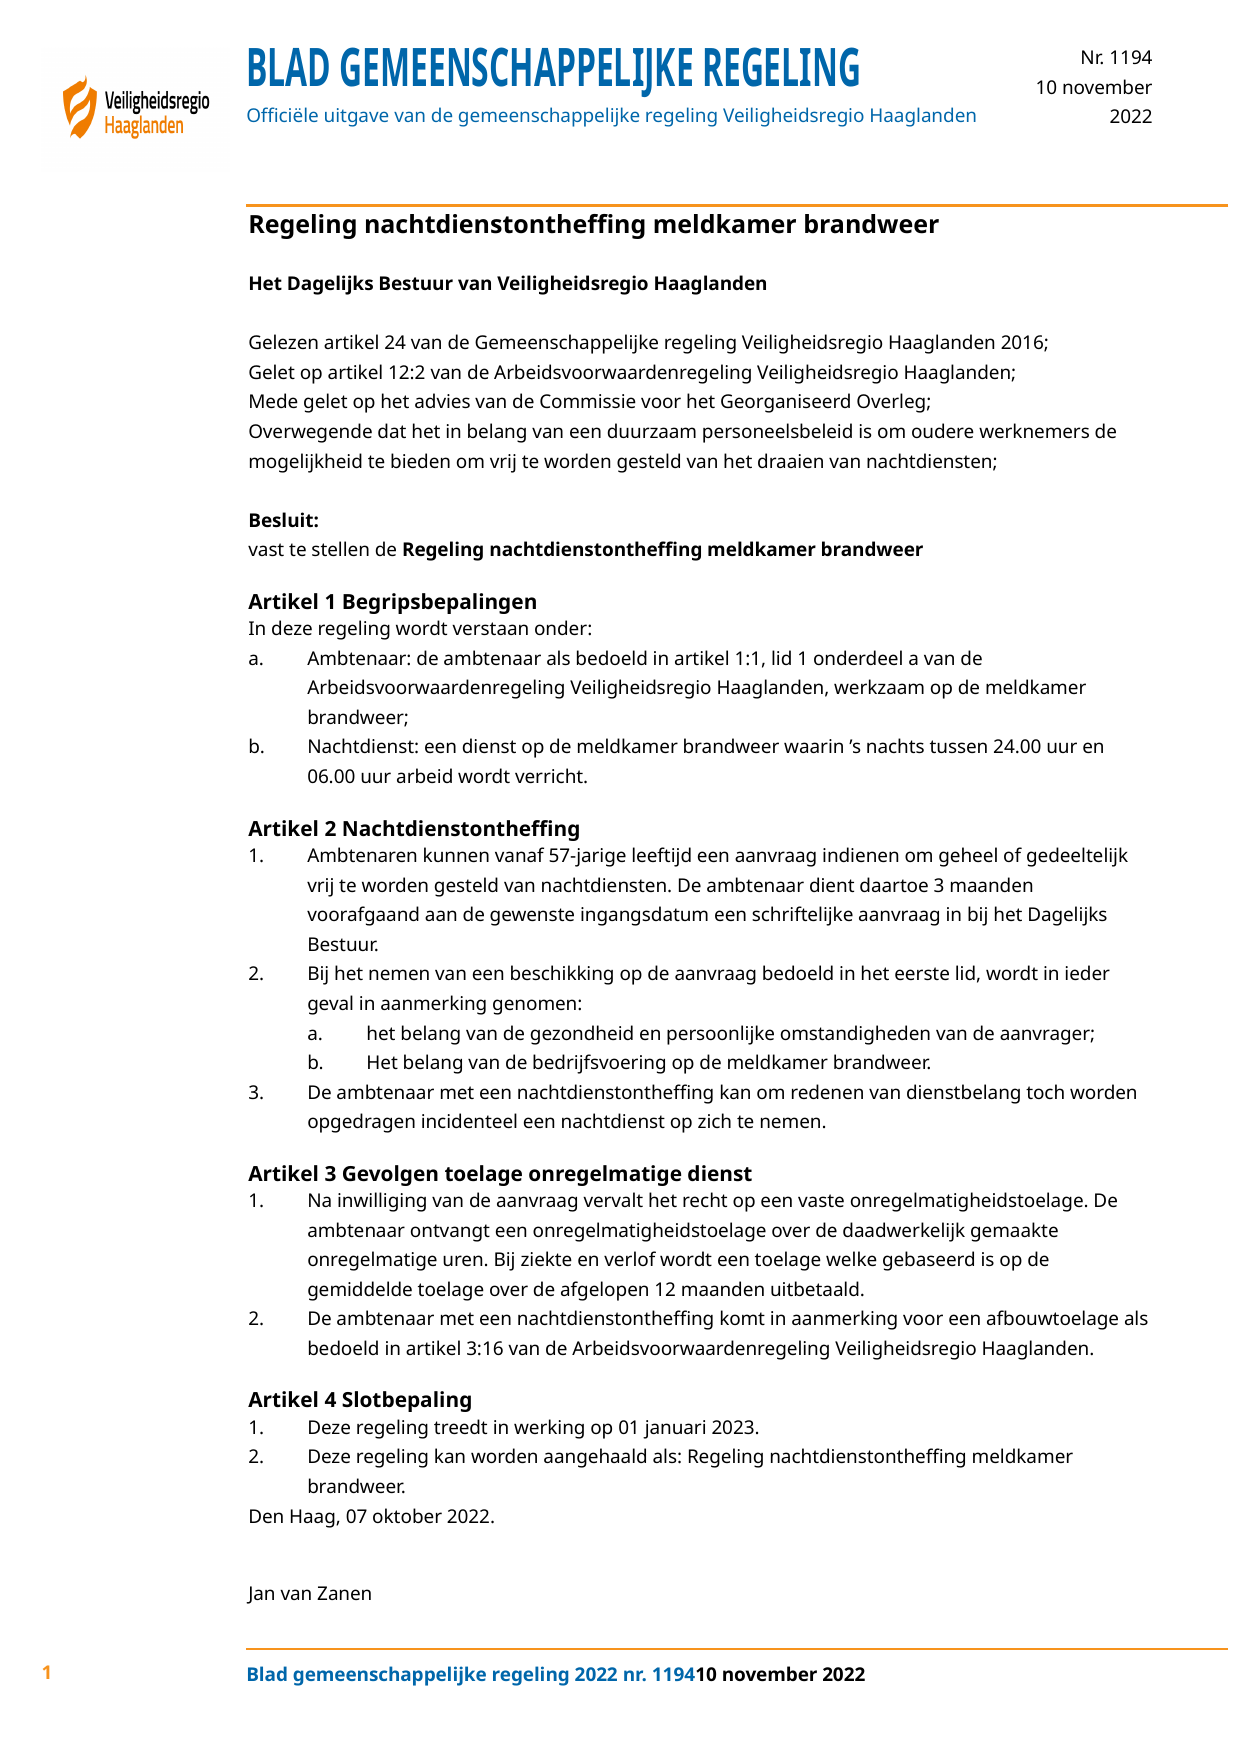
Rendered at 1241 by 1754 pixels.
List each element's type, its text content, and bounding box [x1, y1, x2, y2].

list Deze regeling treedt in werking op 01 januari 2023. [248, 1414, 1152, 1440]
text Besluit: [248, 507, 1152, 533]
list De ambtenaar met een nachtdienstontheffing kan om redenen van dienstbelang toch worden opgedragen incidenteel een nachtdienst op zich te nemen. [248, 1079, 1152, 1134]
list het belang van de gezondheid en persoonlijke omstandigheden van de aanvrager; [307, 1020, 1152, 1045]
text Overwegende dat het in belang van een duurzaam personeelsbeleid is om oudere werknemers de mogelijkheid te bieden om vrij te worden gesteld van het draaien van nachtdiensten; [248, 418, 1152, 473]
list Deze regeling kan worden aangehaald als: Regeling nachtdienstontheffing meldkamer brandweer. [248, 1444, 1152, 1499]
text Artikel 3 Gevolgen toelage onregelmatige dienst [248, 1159, 1152, 1187]
list De ambtenaar met een nachtdienstontheffing komt in aanmerking voor een afbouwtoelage als bedoeld in artikel 3:16 van de Arbeidsvoorwaardenregeling Veiligheidsregio Haaglanden. [248, 1306, 1152, 1361]
text Den Haag, 07 oktober 2022. [248, 1503, 1152, 1528]
list Nachtdienst: een dienst op de meldkamer brandweer waarin ’s nachts tussen 24.00 uur en 06.00 uur arbeid wordt verricht. [248, 734, 1152, 789]
text Artikel 1 Begripsbepalingen [248, 587, 1152, 615]
text Regeling nachtdienstontheffing meldkamer brandweer [248, 207, 1152, 241]
list Ambtenaren kunnen vanaf 57-jarige leeftijd een aanvraag indienen om geheel of gedeeltelijk vrij te worden gesteld van nachtdiensten. De ambtenaar dient daartoe 3 maanden voorafgaand aan de gewenste ingangsdatum een schriftelijke aanvraag in bij het Dagelijks Bestuur. [248, 842, 1152, 957]
text In deze regeling wordt verstaan onder: [248, 615, 1152, 641]
list Ambtenaar: de ambtenaar als bedoeld in artikel 1:1, lid 1 onderdeel a van de Arbeidsvoorwaardenregeling Veiligheidsregio Haaglanden, werkzaam op de meldkamer brandweer; [248, 645, 1152, 730]
text Gelezen artikel 24 van de Gemeenschappelijke regeling Veiligheidsregio Haaglanden 2016; [248, 329, 1152, 355]
text vast te stellen de Regeling nachtdienstontheffing meldkamer brandweer [248, 537, 1152, 562]
text Mede gelet op het advies van de Commissie voor het Georganiseerd Overleg; [248, 389, 1152, 414]
text Artikel 2 Nachtdienstontheffing [248, 814, 1152, 842]
text Artikel 4 Slotbepaling [248, 1386, 1152, 1414]
picture [41, 47, 231, 172]
list Het belang van de bedrijfsvoering op de meldkamer brandweer. [307, 1049, 1152, 1075]
list Na inwilliging van de aanvraag vervalt het recht op een vaste onregelmatigheidstoelage. De ambtenaar ontvangt een onregelmatigheidstoelage over de daadwerkelijk gemaakte onregelmatige uren. Bij ziekte en verlof wordt een toelage welke gebaseerd is op de gemiddelde toelage over de afgelopen 12 maanden uitbetaald. [248, 1187, 1152, 1302]
list Bij het nemen van een beschikking op de aanvraag bedoeld in het eerste lid, wordt in ieder geval in aanmerking genomen: [248, 961, 1152, 1016]
text Gelet op artikel 12:2 van de Arbeidsvoorwaardenregeling Veiligheidsregio Haaglanden; [248, 359, 1152, 385]
text Jan van Zanen [248, 1580, 1152, 1606]
text Het Dagelijks Bestuur van Veiligheidsregio Haaglanden [248, 270, 1152, 296]
